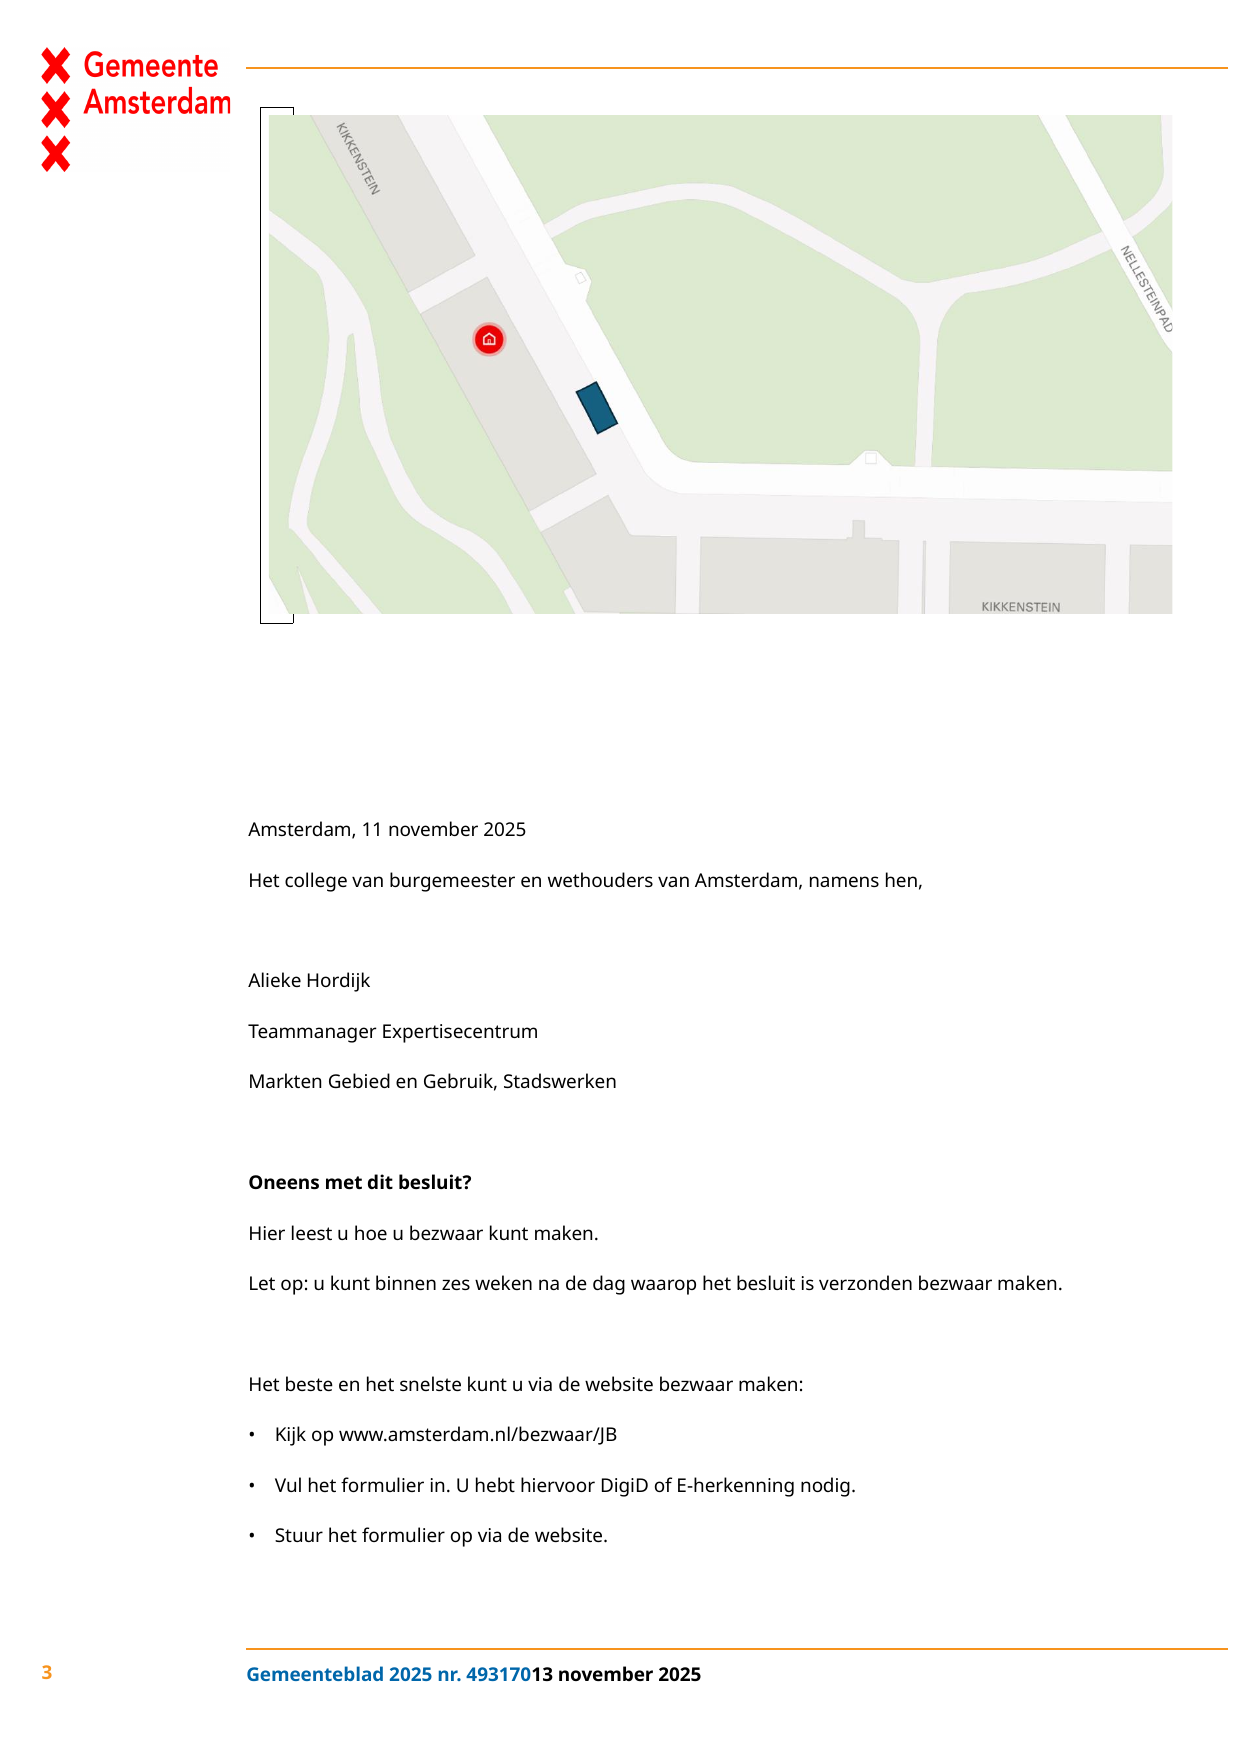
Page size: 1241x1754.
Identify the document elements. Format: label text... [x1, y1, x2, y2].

picture [268, 115, 1173, 614]
text Het college van burgemeester en wethouders van Amsterdam, namens hen, [248, 867, 1152, 892]
text Het beste en het snelste kunt u via de website bezwaar maken: [248, 1371, 1152, 1397]
text Teammanager Expertisecentrum [248, 1018, 1152, 1044]
text • Vul het formulier in. U hebt hiervoor DigiD of E-herkenning nodig. [248, 1472, 1152, 1497]
text Alieke Hordijk [248, 968, 1152, 993]
text Markten Gebied en Gebruik, Stadswerken [248, 1068, 1152, 1094]
text Oneens met dit besluit? [248, 1169, 1152, 1195]
picture [41, 47, 231, 172]
text Amsterdam, 11 november 2025 [248, 816, 1152, 842]
text Hier leest u hoe u bezwaar kunt maken. [248, 1220, 1152, 1245]
text • Stuur het formulier op via de website. [248, 1522, 1152, 1548]
text • Kijk op www.amsterdam.nl/bezwaar/JB [248, 1421, 1152, 1447]
text Let op: u kunt binnen zes weken na de dag waarop het besluit is verzonden bezwaar maken. [248, 1270, 1152, 1296]
